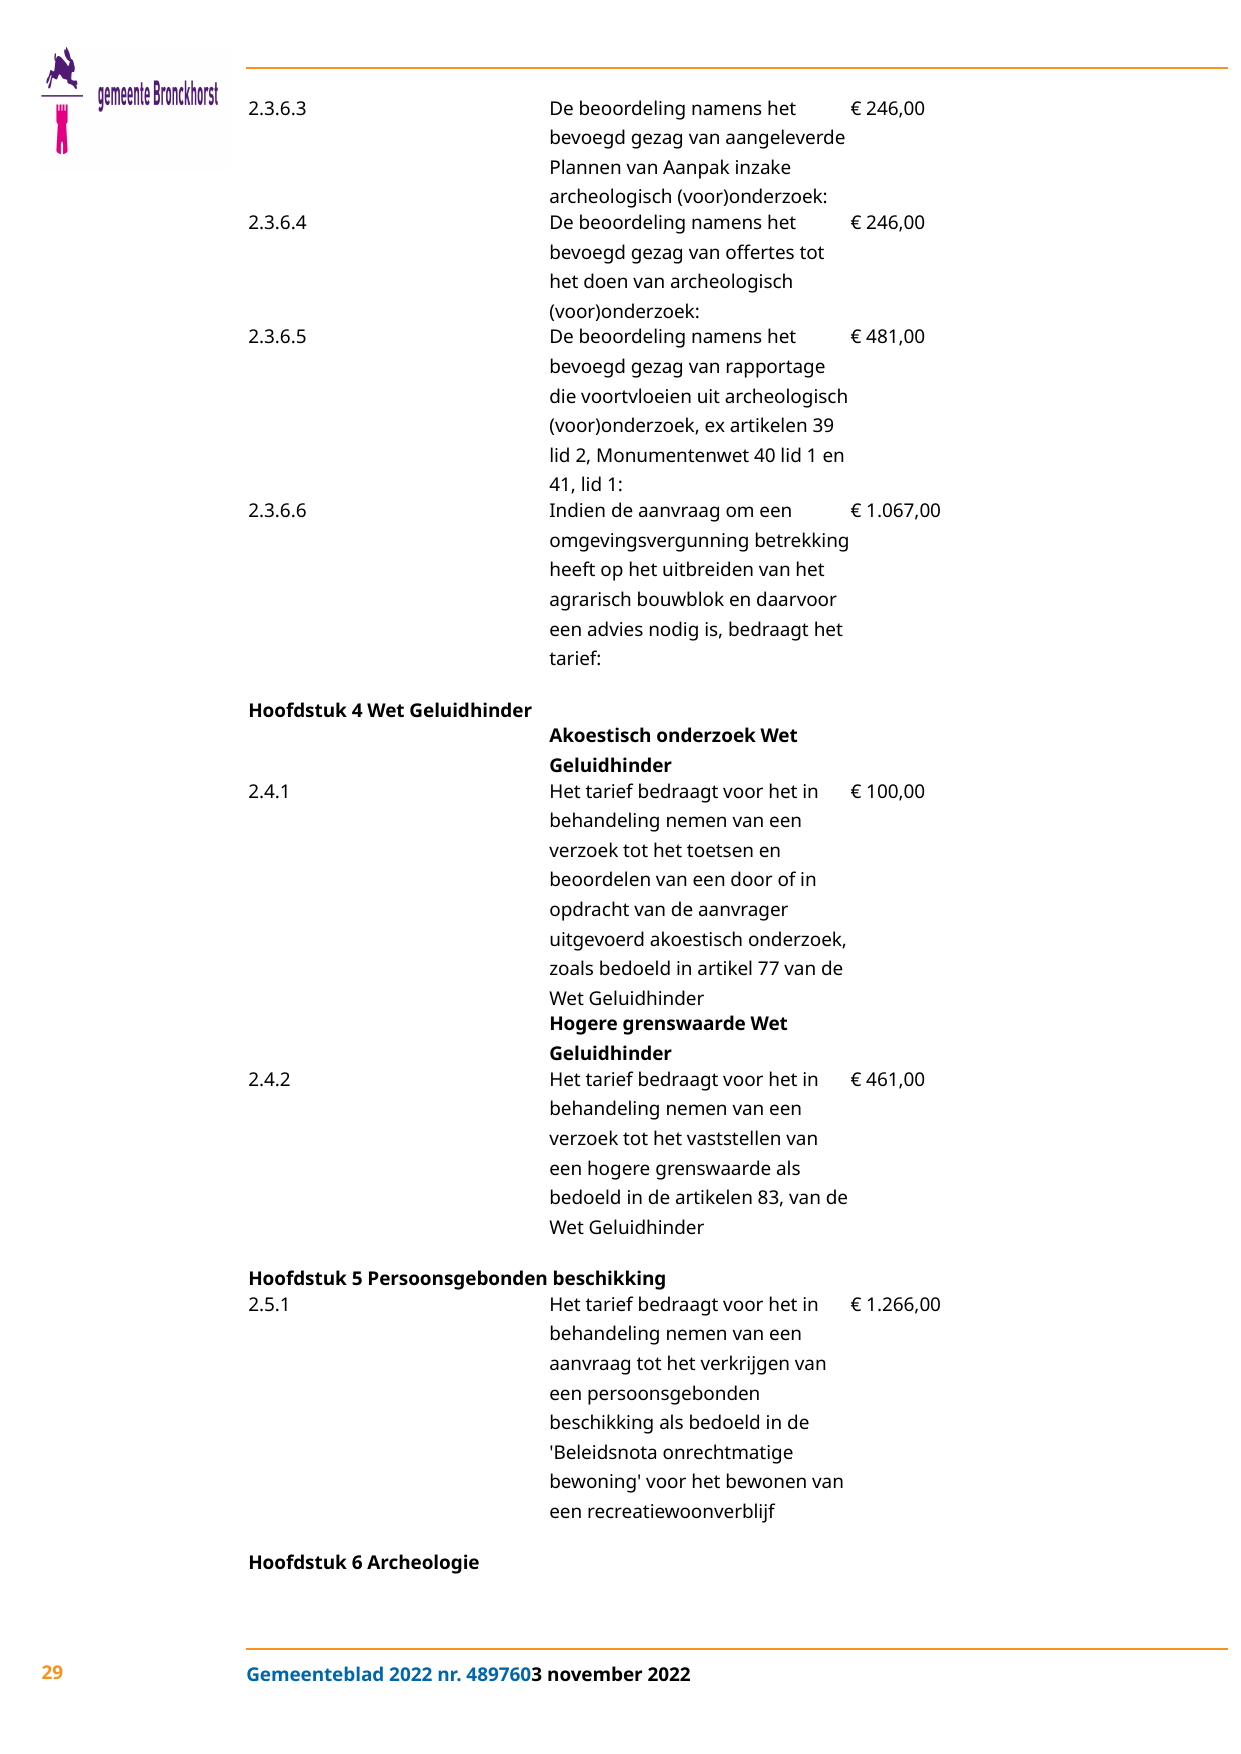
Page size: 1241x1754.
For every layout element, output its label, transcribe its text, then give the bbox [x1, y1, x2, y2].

table_cell Het tarief bedraagt voor het in behandeling nemen van een verzoek tot het vaststellen van een hogere grenswaarde als bedoeld in de artikelen 83, van de Wet Geluidhinder [549, 1066, 850, 1239]
table_cell [248, 1011, 549, 1066]
table_cell € 1.266,00 [850, 1291, 1152, 1524]
table_cell 2.3.6.4 [248, 209, 549, 324]
table_cell Akoestisch onderzoek Wet Geluidhinder [549, 723, 850, 778]
table_cell De beoordeling namens het bevoegd gezag van offertes tot het doen van archeologisch (voor)onderzoek: [549, 209, 850, 324]
table_cell [248, 723, 549, 778]
table_cell [850, 1240, 1152, 1265]
table_cell De beoordeling namens het bevoegd gezag van aangeleverde Plannen van Aanpak inzake archeologisch (voor)onderzoek: [549, 95, 850, 209]
table_cell € 481,00 [850, 324, 1152, 497]
table_cell Hogere grenswaarde Wet Geluidhinder [549, 1011, 850, 1066]
table_cell € 246,00 [850, 95, 1152, 209]
table_cell 2.4.1 [248, 778, 549, 1011]
table_cell Hoofdstuk 5 Persoonsgebonden beschikking [248, 1265, 1152, 1291]
table_cell € 461,00 [850, 1066, 1152, 1239]
table_cell € 100,00 [850, 778, 1152, 1011]
table_cell 2.3.6.3 [248, 95, 549, 209]
table_cell [248, 671, 549, 697]
table_cell [850, 723, 1152, 778]
table_cell [850, 1011, 1152, 1066]
table_cell [850, 1524, 1152, 1549]
table_cell Het tarief bedraagt voor het in behandeling nemen van een aanvraag tot het verkrijgen van een persoonsgebonden beschikking als bedoeld in de 'Beleidsnota onrechtmatige bewoning' voor het bewonen van een recreatiewoonverblijf [549, 1291, 850, 1524]
picture [41, 47, 231, 172]
table_cell 2.5.1 [248, 1291, 549, 1524]
table_cell 2.3.6.6 [248, 498, 549, 671]
table_cell [549, 1524, 850, 1549]
table_cell € 246,00 [850, 209, 1152, 324]
table_cell [549, 671, 850, 697]
table_cell 2.3.6.5 [248, 324, 549, 497]
table_cell De beoordeling namens het bevoegd gezag van rapportage die voortvloeien uit archeologisch (voor)onderzoek, ex artikelen 39 lid 2, Monumentenwet 40 lid 1 en 41, lid 1: [549, 324, 850, 497]
table_cell Het tarief bedraagt voor het in behandeling nemen van een verzoek tot het toetsen en beoordelen van een door of in opdracht van de aanvrager uitgevoerd akoestisch onderzoek, zoals bedoeld in artikel 77 van de Wet Geluidhinder [549, 778, 850, 1011]
table_cell 2.4.2 [248, 1066, 549, 1239]
table_cell [549, 1240, 850, 1265]
table_cell [248, 1524, 549, 1549]
table_cell [248, 1240, 549, 1265]
table_cell Hoofdstuk 4 Wet Geluidhinder [248, 697, 1152, 722]
table_cell [850, 671, 1152, 697]
table_cell Hoofdstuk 6 Archeologie [248, 1550, 1152, 1575]
table_cell Indien de aanvraag om een omgevingsvergunning betrekking heeft op het uitbreiden van het agrarisch bouwblok en daarvoor een advies nodig is, bedraagt het tarief: [549, 498, 850, 671]
table_cell € 1.067,00 [850, 498, 1152, 671]
